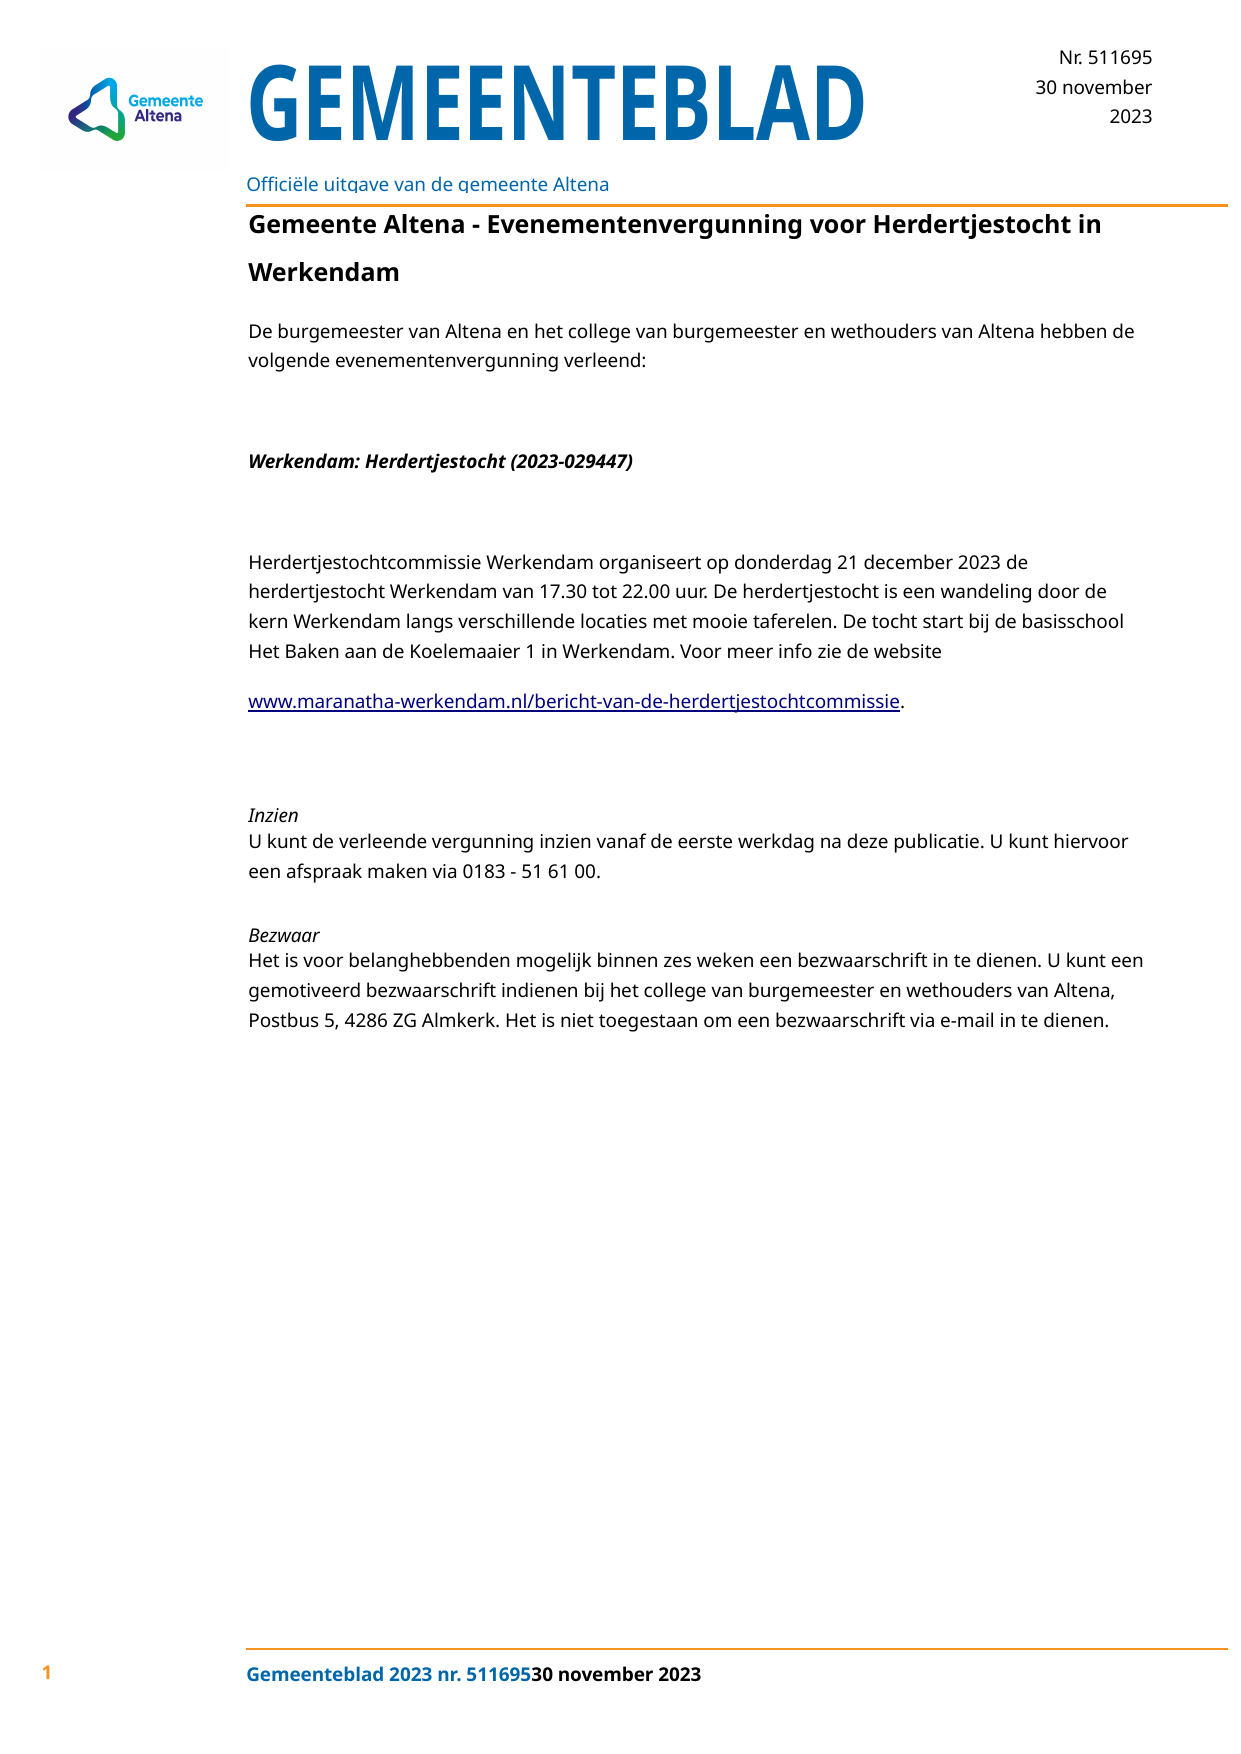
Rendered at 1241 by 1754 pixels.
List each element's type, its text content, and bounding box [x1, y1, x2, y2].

text Werkendam: Herdertjestocht (2023-029447) [248, 448, 1152, 474]
text Het is voor belanghebbenden mogelijk binnen zes weken een bezwaarschrift in te dienen. U kunt een gemotiveerd bezwaarschrift indienen bij het college van burgemeester en wethouders van Altena, Postbus 5, 4286 ZG Almkerk. Het is niet toegestaan om een bezwaarschrift via e-mail in te dienen. [248, 948, 1152, 1033]
text Bezwaar [248, 922, 1152, 948]
text Herdertjestochtcommissie Werkendam organiseert op donderdag 21 december 2023 de herdertjestocht Werkendam van 17.30 tot 22.00 uur. De herdertjestocht is een wandeling door de kern Werkendam langs verschillende locaties met mooie taferelen. De tocht start bij de basisschool Het Baken aan de Koelemaaier 1 in Werkendam. Voor meer info zie de website [248, 549, 1152, 664]
picture [41, 47, 231, 172]
text De burgemeester van Altena en het college van burgemeester en wethouders van Altena hebben de volgende evenementenvergunning verleend: [248, 318, 1152, 373]
text Inzien [248, 803, 1152, 828]
text U kunt de verleende vergunning inzien vanaf de eerste werkdag na deze publicatie. U kunt hiervoor een afspraak maken via 0183 - 51 61 00. [248, 828, 1152, 884]
text www.maranatha-werkendam.nl/bericht-van-de-herdertjestochtcommissie. [248, 688, 1152, 714]
text Gemeente Altena - Evenementenvergunning voor Herdertjestocht in Werkendam [248, 207, 1152, 288]
